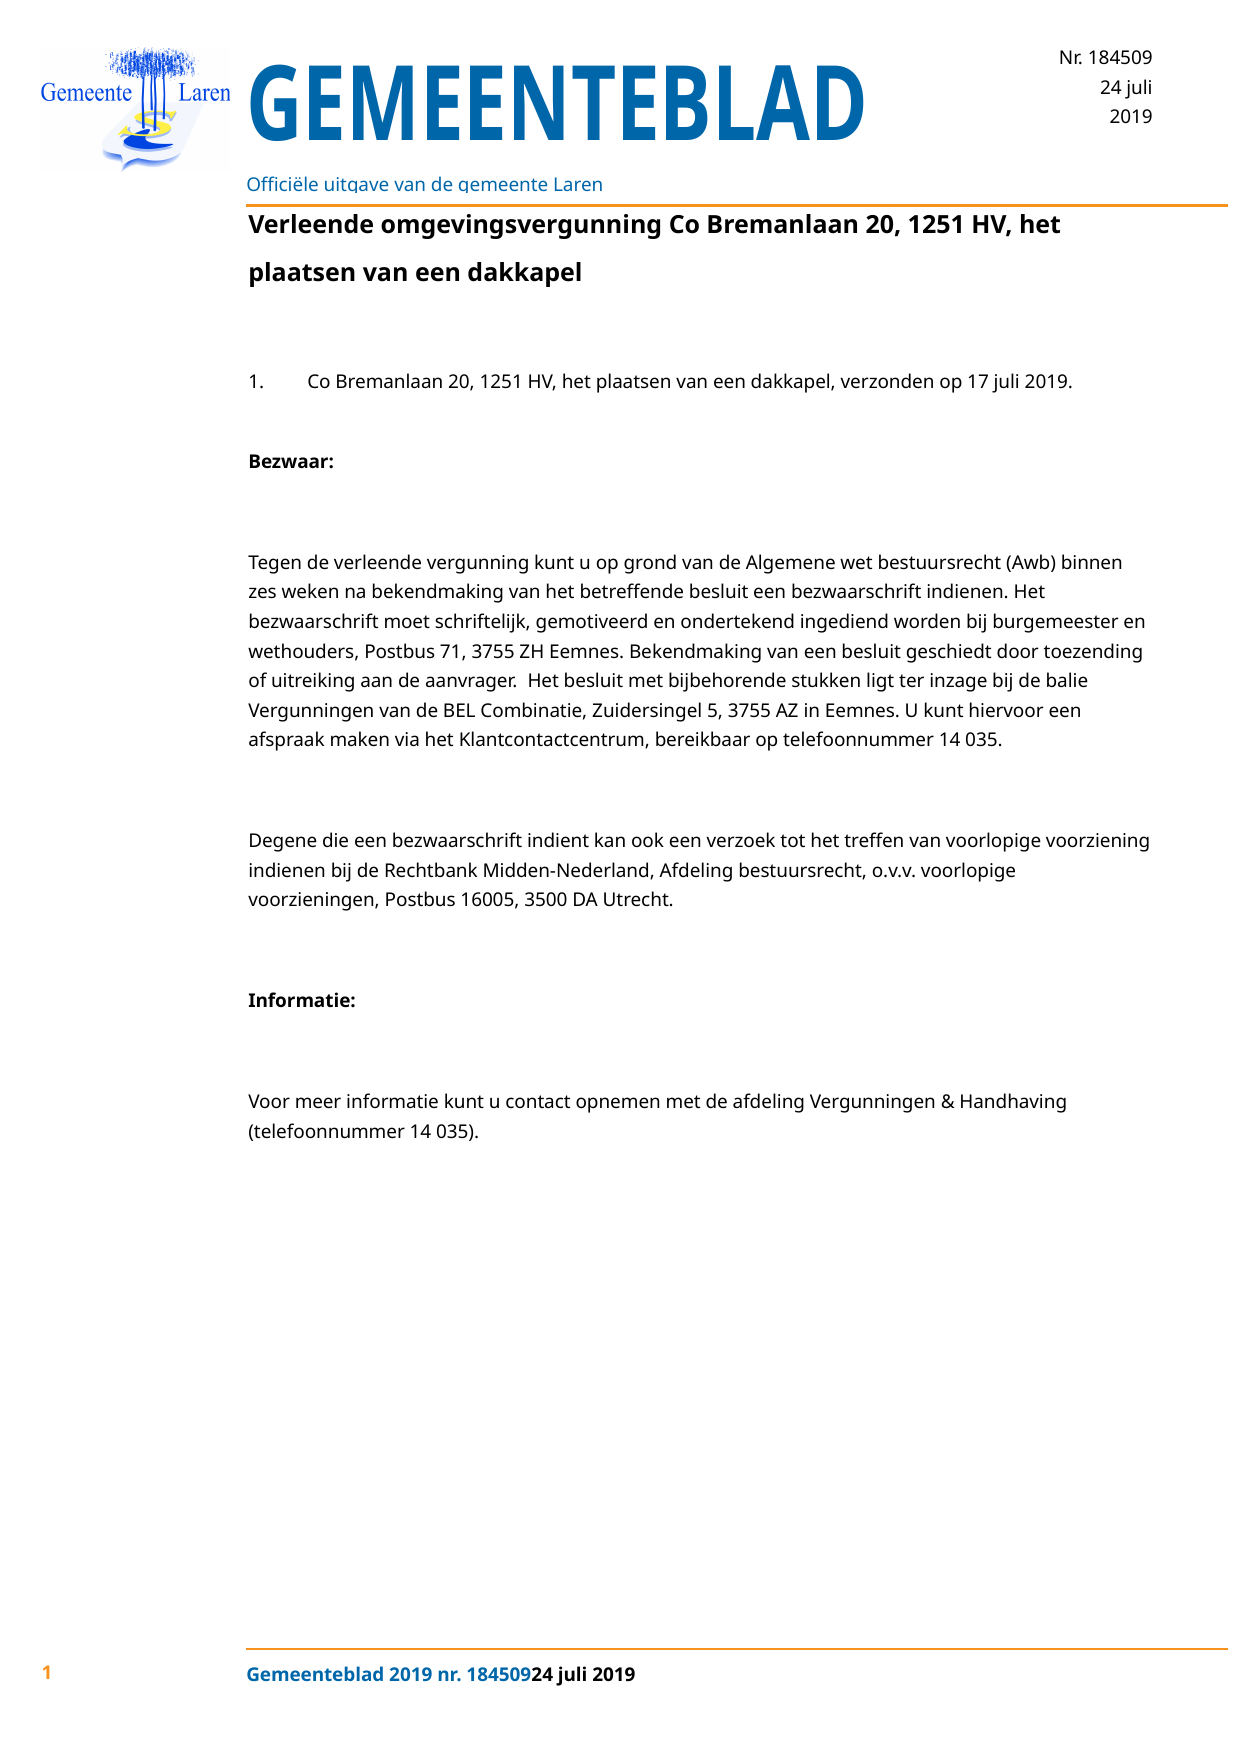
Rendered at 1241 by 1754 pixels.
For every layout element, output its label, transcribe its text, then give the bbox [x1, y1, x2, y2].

text Degene die een bezwaarschrift indient kan ook een verzoek tot het treffen van voorlopige voorziening indienen bij de Rechtbank Midden-Nederland, Afdeling bestuursrecht, o.v.v. voorlopige voorzieningen, Postbus 16005, 3500 DA Utrecht. [248, 827, 1152, 912]
text Voor meer informatie kunt u contact opnemen met de afdeling Vergunningen & Handhaving (telefoonnummer 14 035). [248, 1088, 1152, 1144]
picture [41, 47, 231, 172]
text Verleende omgevingsvergunning Co Bremanlaan 20, 1251 HV, het plaatsen van een dakkapel [248, 207, 1152, 288]
list Co Bremanlaan 20, 1251 HV, het plaatsen van een dakkapel, verzonden op 17 juli 2019. [248, 368, 1152, 394]
text Tegen de verleende vergunning kunt u op grond van de Algemene wet bestuursrecht (Awb) binnen zes weken na bekendmaking van het betreffende besluit een bezwaarschrift indienen. Het bezwaarschrift moet schriftelijk, gemotiveerd en ondertekend ingediend worden bij burgemeester en wethouders, Postbus 71, 3755 ZH Eemnes. Bekendmaking van een besluit geschiedt door toezending of uitreiking aan de aanvrager. Het besluit met bijbehorende stukken ligt ter inzage bij de balie Vergunningen van de BEL Combinatie, Zuidersingel 5, 3755 AZ in Eemnes. U kunt hiervoor een afspraak maken via het Klantcontactcentrum, bereikbaar op telefoonnummer 14 035. [248, 549, 1152, 752]
text Bezwaar: [248, 448, 1152, 474]
text Informatie: [248, 987, 1152, 1013]
